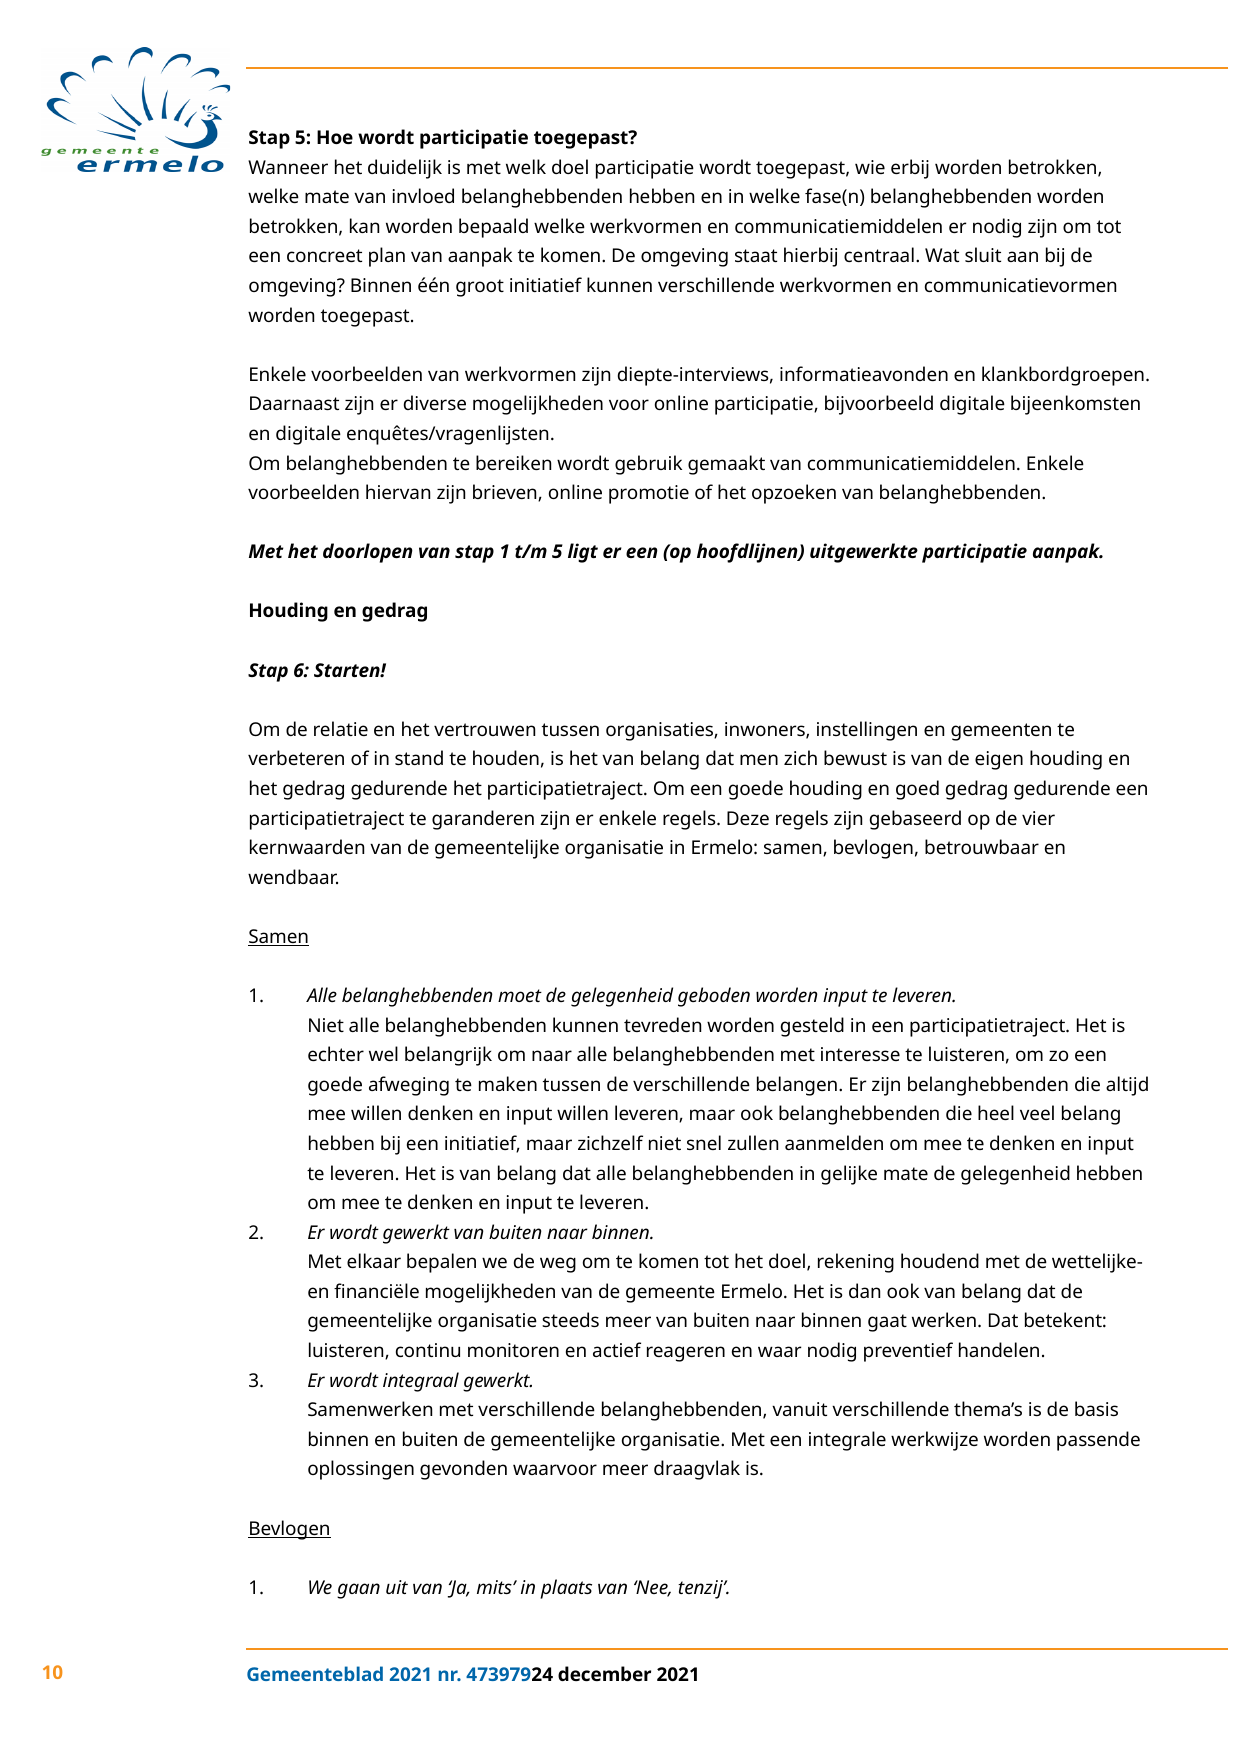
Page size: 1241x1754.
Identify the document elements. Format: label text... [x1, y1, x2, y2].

list Alle belanghebbenden moet de gelegenheid geboden worden input te leveren. [248, 982, 1152, 1008]
list Met elkaar bepalen we de weg om te komen tot het doel, rekening houdend met de wettelijke- en financiële mogelijkheden van de gemeente Ermelo. Het is dan ook van belang dat de gemeentelijke organisatie steeds meer van buiten naar binnen gaat werken. Dat betekent: luisteren, continu monitoren en actief reageren en waar nodig preventief handelen. [248, 1248, 1152, 1363]
text Met het doorlopen van stap 1 t/m 5 ligt er een (op hoofdlijnen) uitgewerkte participatie aanpak. [248, 538, 1152, 564]
text Samen [248, 923, 1152, 949]
list Niet alle belanghebbenden kunnen tevreden worden gesteld in een participatietraject. Het is echter wel belangrijk om naar alle belanghebbenden met interesse te luisteren, om zo een goede afweging te maken tussen de verschillende belangen. Er zijn belanghebbenden die altijd mee willen denken en input willen leveren, maar ook belanghebbenden die heel veel belang hebben bij een initiatief, maar zichzelf niet snel zullen aanmelden om mee te denken en input te leveren. Het is van belang dat alle belanghebbenden in gelijke mate de gelegenheid hebben om mee te denken en input te leveren. [248, 1012, 1152, 1215]
text Bevlogen [248, 1515, 1152, 1541]
list We gaan uit van ‘Ja, mits’ in plaats van ‘Nee, tenzij’. [248, 1574, 1152, 1600]
text Wanneer het duidelijk is met welk doel participatie wordt toegepast, wie erbij worden betrokken, welke mate van invloed belanghebbenden hebben en in welke fase(n) belanghebbenden worden betrokken, kan worden bepaald welke werkvormen en communicatiemiddelen er nodig zijn om tot een concreet plan van aanpak te komen. De omgeving staat hierbij centraal. Wat sluit aan bij de omgeving? Binnen één groot initiatief kunnen verschillende werkvormen en communicatievormen worden toegepast. [248, 154, 1152, 328]
list Er wordt gewerkt van buiten naar binnen. [248, 1219, 1152, 1245]
list Er wordt integraal gewerkt. [248, 1367, 1152, 1393]
text Stap 6: Starten! [248, 657, 1152, 683]
text Enkele voorbeelden van werkvormen zijn diepte-interviews, informatieavonden en klankbordgroepen. Daarnaast zijn er diverse mogelijkheden voor online participatie, bijvoorbeeld digitale bijeenkomsten en digitale enquêtes/vragenlijsten. [248, 361, 1152, 446]
text Houding en gedrag [248, 598, 1152, 623]
text Om belanghebbenden te bereiken wordt gebruik gemaakt van communicatiemiddelen. Enkele voorbeelden hiervan zijn brieven, online promotie of het opzoeken van belanghebbenden. [248, 450, 1152, 505]
list Samenwerken met verschillende belanghebbenden, vanuit verschillende thema’s is de basis binnen en buiten de gemeentelijke organisatie. Met een integrale werkwijze worden passende oplossingen gevonden waarvoor meer draagvlak is. [248, 1396, 1152, 1481]
picture [41, 47, 231, 172]
text Stap 5: Hoe wordt participatie toegepast? [248, 124, 1152, 150]
text Om de relatie en het vertrouwen tussen organisaties, inwoners, instellingen en gemeenten te verbeteren of in stand te houden, is het van belang dat men zich bewust is van de eigen houding en het gedrag gedurende het participatietraject. Om een goede houding en goed gedrag gedurende een participatietraject te garanderen zijn er enkele regels. Deze regels zijn gebaseerd op de vier kernwaarden van de gemeentelijke organisatie in Ermelo: samen, bevlogen, betrouwbaar en wendbaar. [248, 716, 1152, 890]
